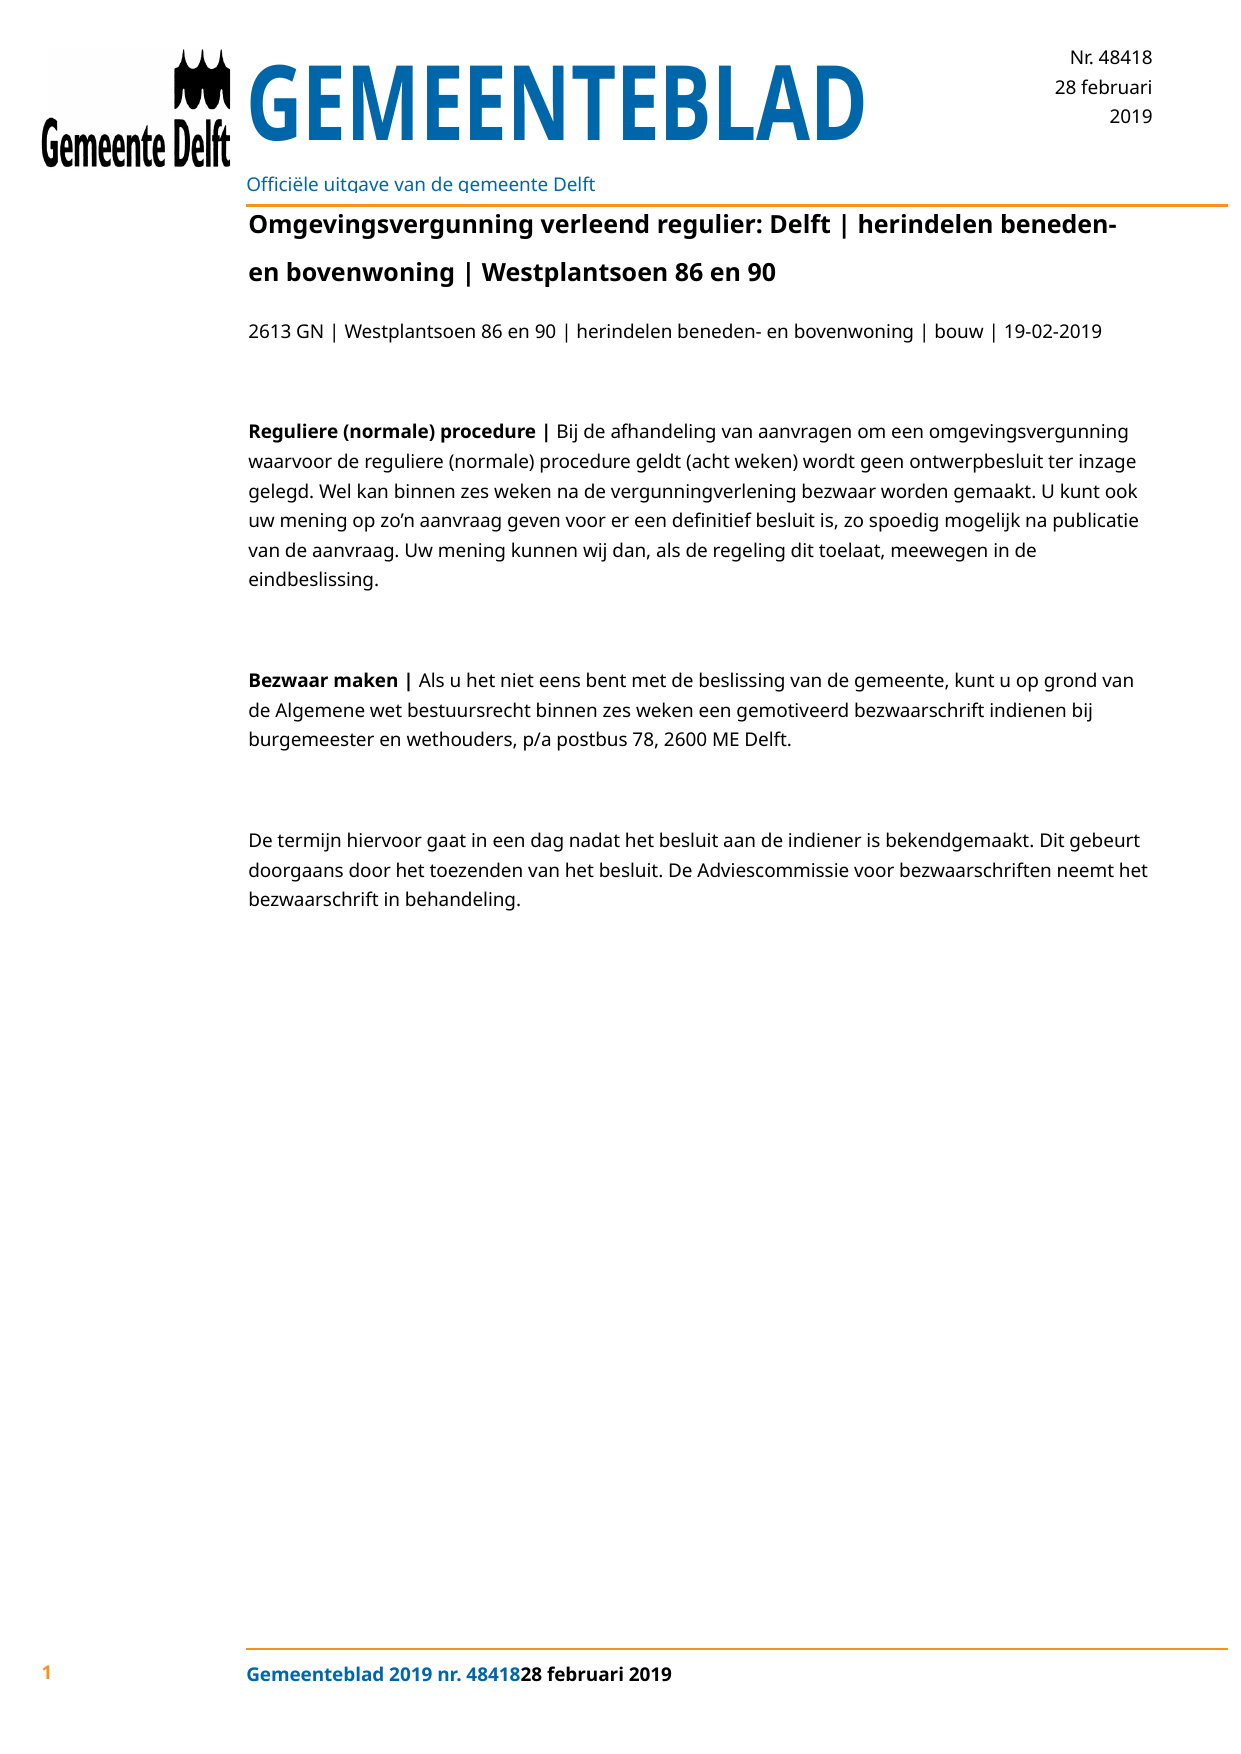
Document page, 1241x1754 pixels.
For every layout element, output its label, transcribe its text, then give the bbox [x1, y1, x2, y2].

picture [41, 47, 231, 172]
text Omgevingsvergunning verleend regulier: Delft | herindelen beneden- en bovenwoning | Westplantsoen 86 en 90 [248, 207, 1152, 288]
text 2613 GN | Westplantsoen 86 en 90 | herindelen beneden- en bovenwoning | bouw | 19-02-2019 [248, 318, 1152, 344]
text Bezwaar maken | Als u het niet eens bent met de beslissing van de gemeente, kunt u op grond van de Algemene wet bestuursrecht binnen zes weken een gemotiveerd bezwaarschrift indienen bij burgemeester en wethouders, p/a postbus 78, 2600 ME Delft. [248, 667, 1152, 752]
text Reguliere (normale) procedure | Bij de afhandeling van aanvragen om een omgevingsvergunning waarvoor de reguliere (normale) procedure geldt (acht weken) wordt geen ontwerpbesluit ter inzage gelegd. Wel kan binnen zes weken na de vergunningverlening bezwaar worden gemaakt. U kunt ook uw mening op zo’n aanvraag geven voor er een definitief besluit is, zo spoedig mogelijk na publicatie van de aanvraag. Uw mening kunnen wij dan, als de regeling dit toelaat, meewegen in de eindbeslissing. [248, 419, 1152, 592]
text De termijn hiervoor gaat in een dag nadat het besluit aan de indiener is bekendgemaakt. Dit gebeurt doorgaans door het toezenden van het besluit. De Adviescommissie voor bezwaarschriften neemt het bezwaarschrift in behandeling. [248, 827, 1152, 912]
